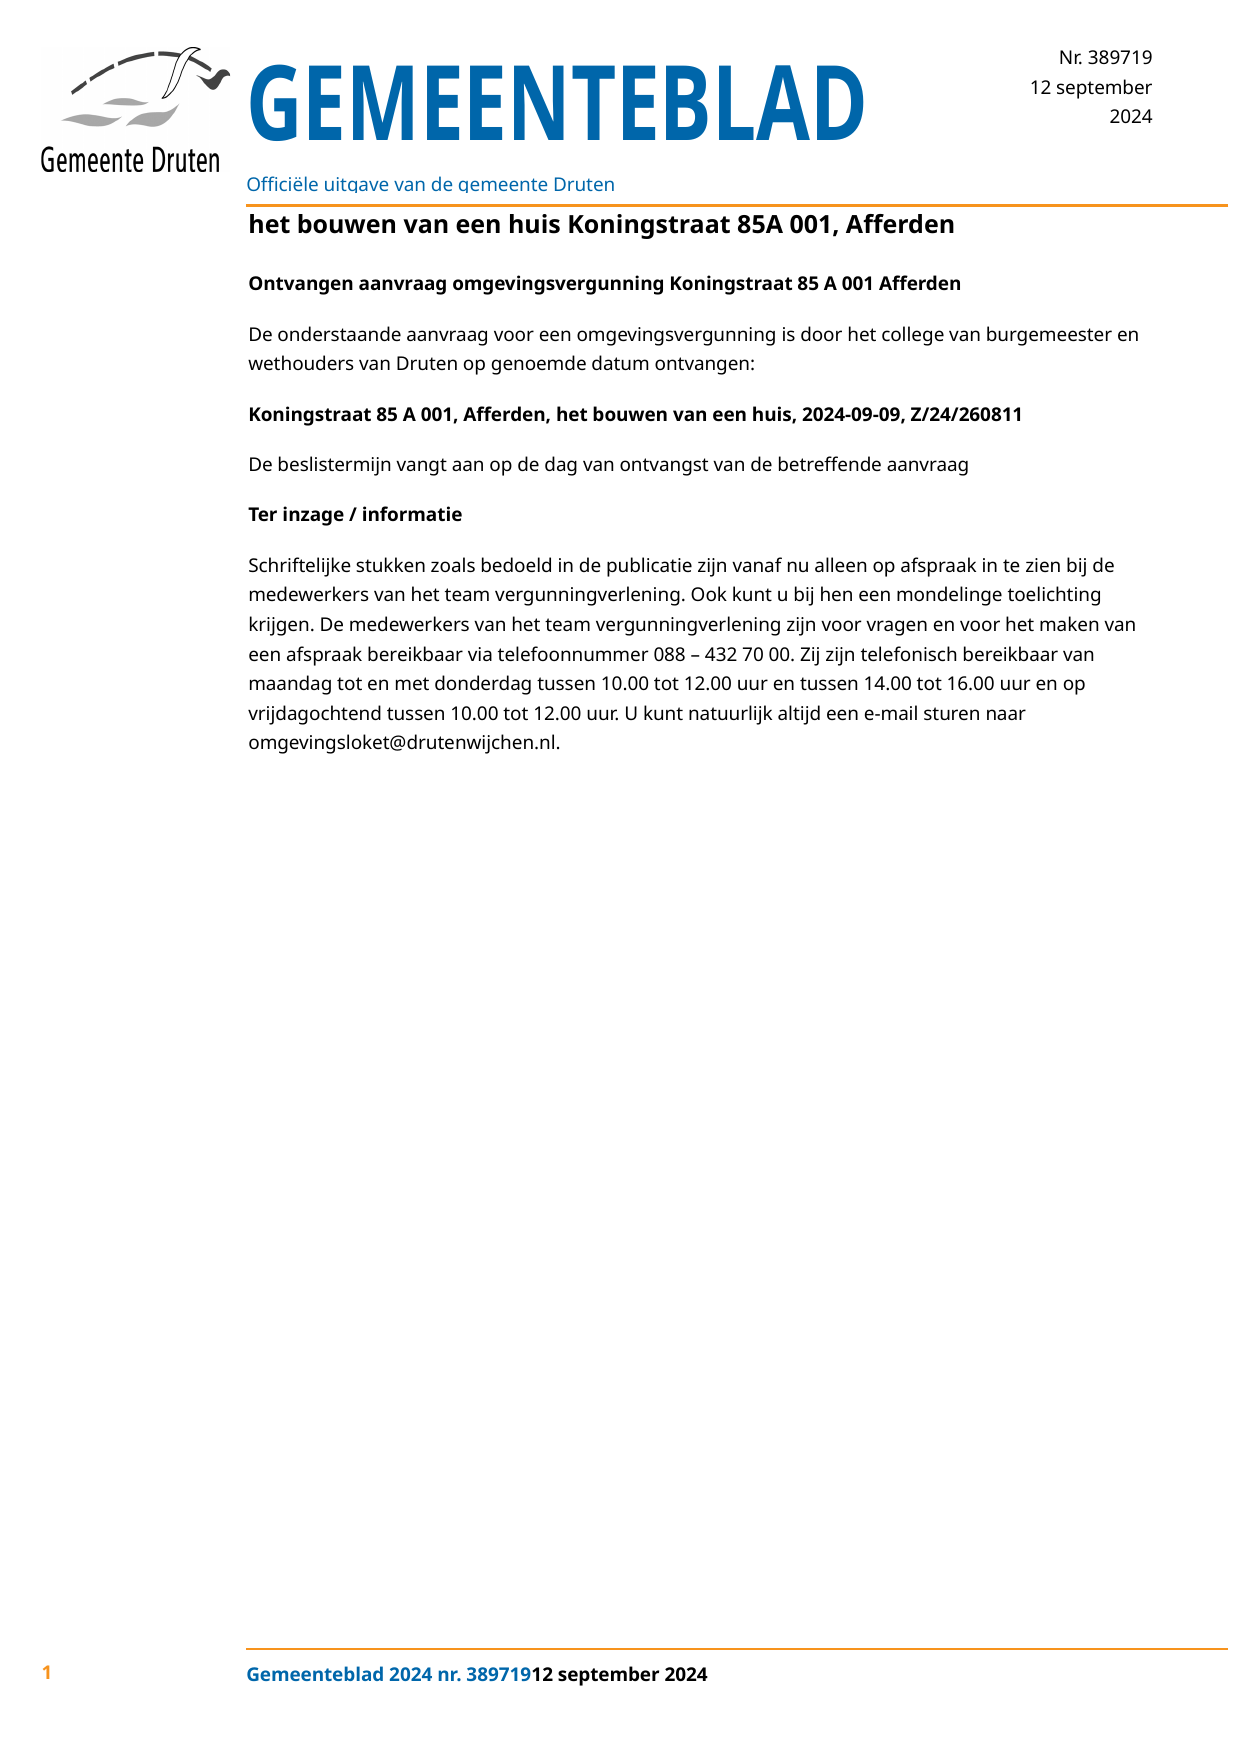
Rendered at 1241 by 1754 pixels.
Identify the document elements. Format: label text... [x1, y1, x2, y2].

text Schriftelijke stukken zoals bedoeld in de publicatie zijn vanaf nu alleen op afspraak in te zien bij de medewerkers van het team vergunningverlening. Ook kunt u bij hen een mondelinge toelichting krijgen. De medewerkers van het team vergunningverlening zijn voor vragen en voor het maken van een afspraak bereikbaar via telefoonnummer 088 – 432 70 00. Zij zijn telefonisch bereikbaar van maandag tot en met donderdag tussen 10.00 tot 12.00 uur en tussen 14.00 tot 16.00 uur en op vrijdagochtend tussen 10.00 tot 12.00 uur. U kunt natuurlijk altijd een e-mail sturen naar omgevingsloket@drutenwijchen.nl. [248, 552, 1152, 755]
text De beslistermijn vangt aan op de dag van ontvangst van de betreffende aanvraag [248, 451, 1152, 477]
text De onderstaande aanvraag voor een omgevingsvergunning is door het college van burgemeester en wethouders van Druten op genoemde datum ontvangen: [248, 321, 1152, 376]
text Ontvangen aanvraag omgevingsvergunning Koningstraat 85 A 001 Afferden [248, 270, 1152, 296]
text Koningstraat 85 A 001, Afferden, het bouwen van een huis, 2024-09-09, Z/24/260811 [248, 401, 1152, 426]
picture [41, 47, 231, 172]
text Ter inzage / informatie [248, 502, 1152, 527]
text het bouwen van een huis Koningstraat 85A 001, Afferden [248, 207, 1152, 241]
